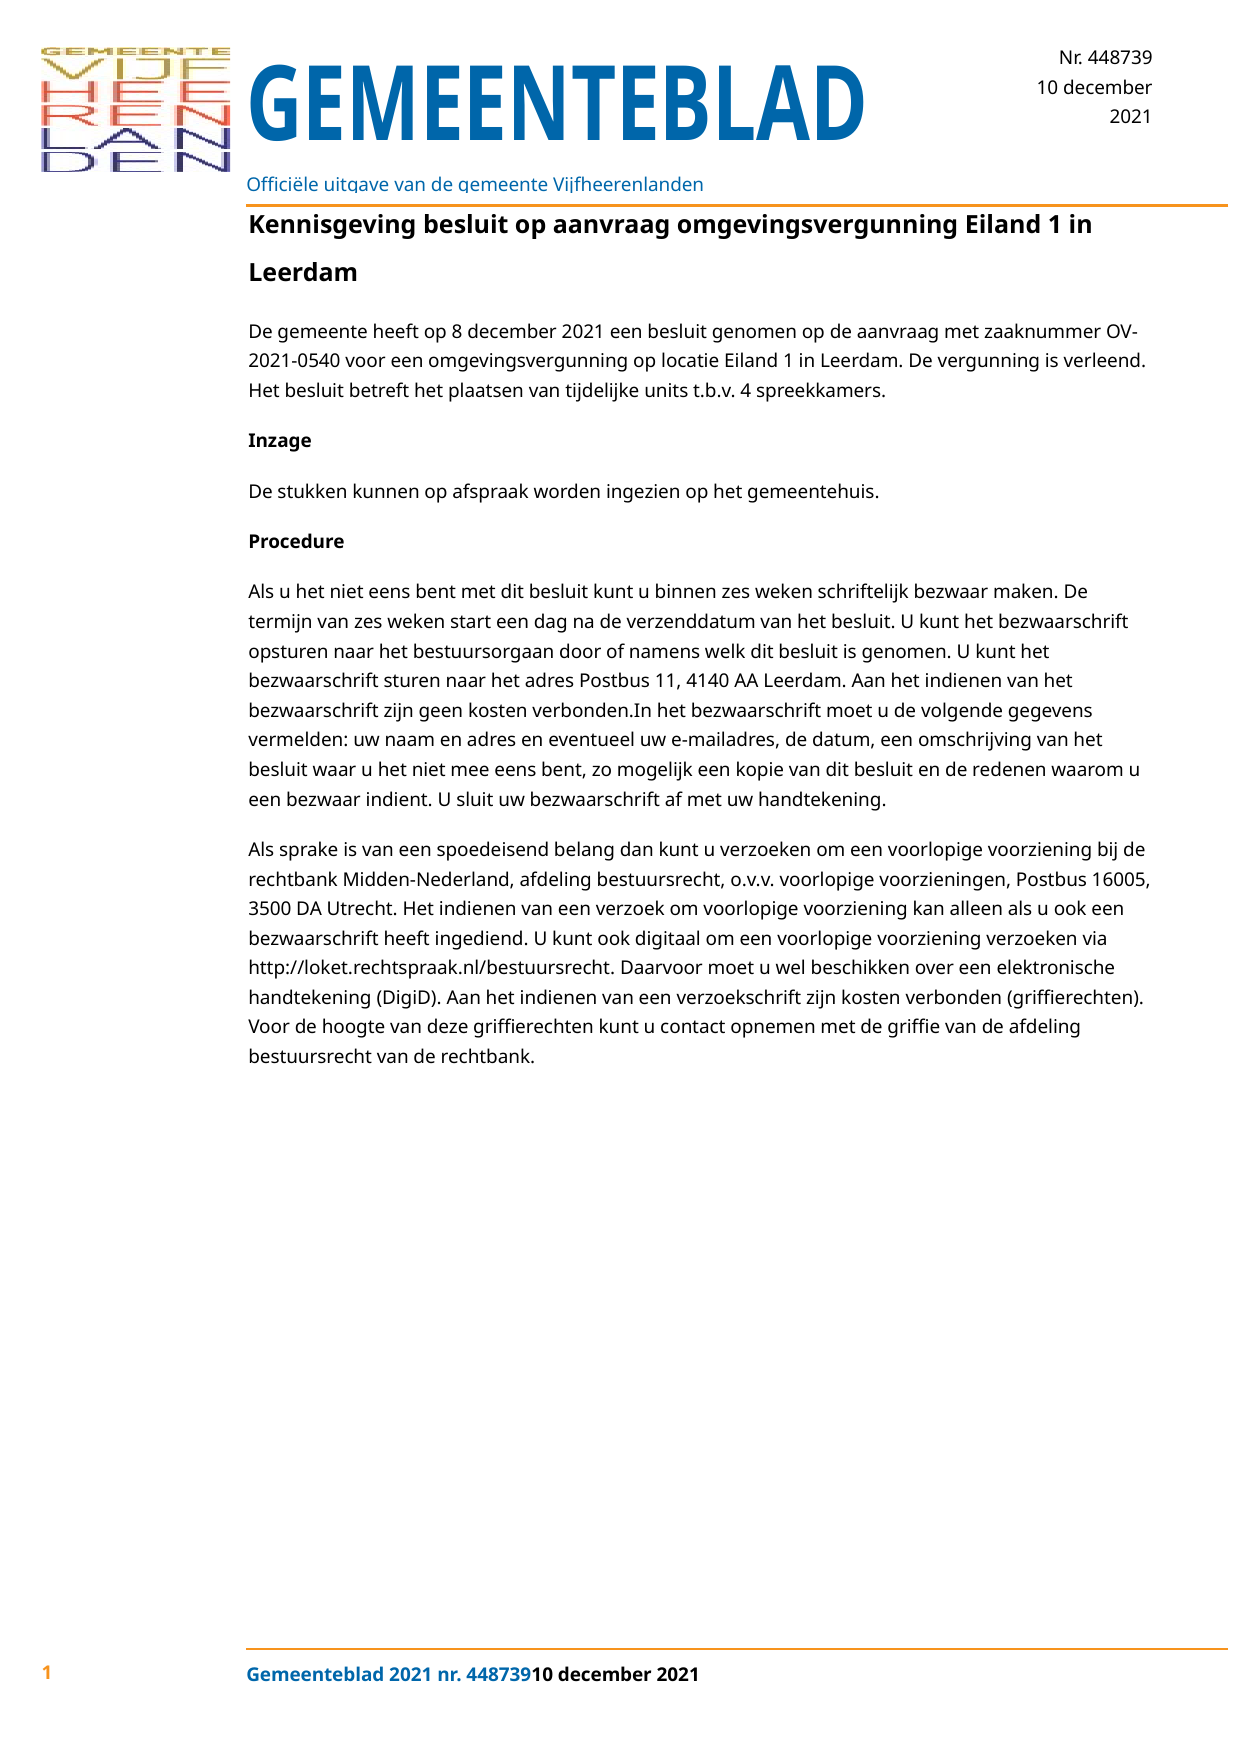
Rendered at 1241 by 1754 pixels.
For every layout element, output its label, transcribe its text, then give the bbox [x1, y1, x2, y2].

text Inzage [248, 427, 1152, 453]
text De gemeente heeft op 8 december 2021 een besluit genomen op de aanvraag met zaaknummer OV-2021-0540 voor een omgevingsvergunning op locatie Eiland 1 in Leerdam. De vergunning is verleend. Het besluit betreft het plaatsen van tijdelijke units t.b.v. 4 spreekkamers. [248, 318, 1152, 403]
picture [41, 47, 231, 172]
text Procedure [248, 528, 1152, 554]
text Als sprake is van een spoedeisend belang dan kunt u verzoeken om een voorlopige voorziening bij de rechtbank Midden-Nederland, afdeling bestuursrecht, o.v.v. voorlopige voorzieningen, Postbus 16005, 3500 DA Utrecht. Het indienen van een verzoek om voorlopige voorziening kan alleen als u ook een bezwaarschrift heeft ingediend. U kunt ook digitaal om een voorlopige voorziening verzoeken via http://loket.rechtspraak.nl/bestuursrecht. Daarvoor moet u wel beschikken over een elektronische handtekening (DigiD). Aan het indienen van een verzoekschrift zijn kosten verbonden (griffierechten). Voor de hoogte van deze griffierechten kunt u contact opnemen met de griffie van de afdeling bestuursrecht van de rechtbank. [248, 836, 1152, 1069]
text Kennisgeving besluit op aanvraag omgevingsvergunning Eiland 1 in Leerdam [248, 207, 1152, 288]
text Als u het niet eens bent met dit besluit kunt u binnen zes weken schriftelijk bezwaar maken. De termijn van zes weken start een dag na de verzenddatum van het besluit. U kunt het bezwaarschrift opsturen naar het bestuursorgaan door of namens welk dit besluit is genomen. U kunt het bezwaarschrift sturen naar het adres Postbus 11, 4140 AA Leerdam. Aan het indienen van het bezwaarschrift zijn geen kosten verbonden.In het bezwaarschrift moet u de volgende gegevens vermelden: uw naam en adres en eventueel uw e-mailadres, de datum, een omschrijving van het besluit waar u het niet mee eens bent, zo mogelijk een kopie van dit besluit en de redenen waarom u een bezwaar indient. U sluit uw bezwaarschrift af met uw handtekening. [248, 579, 1152, 812]
text De stukken kunnen op afspraak worden ingezien op het gemeentehuis. [248, 478, 1152, 504]
